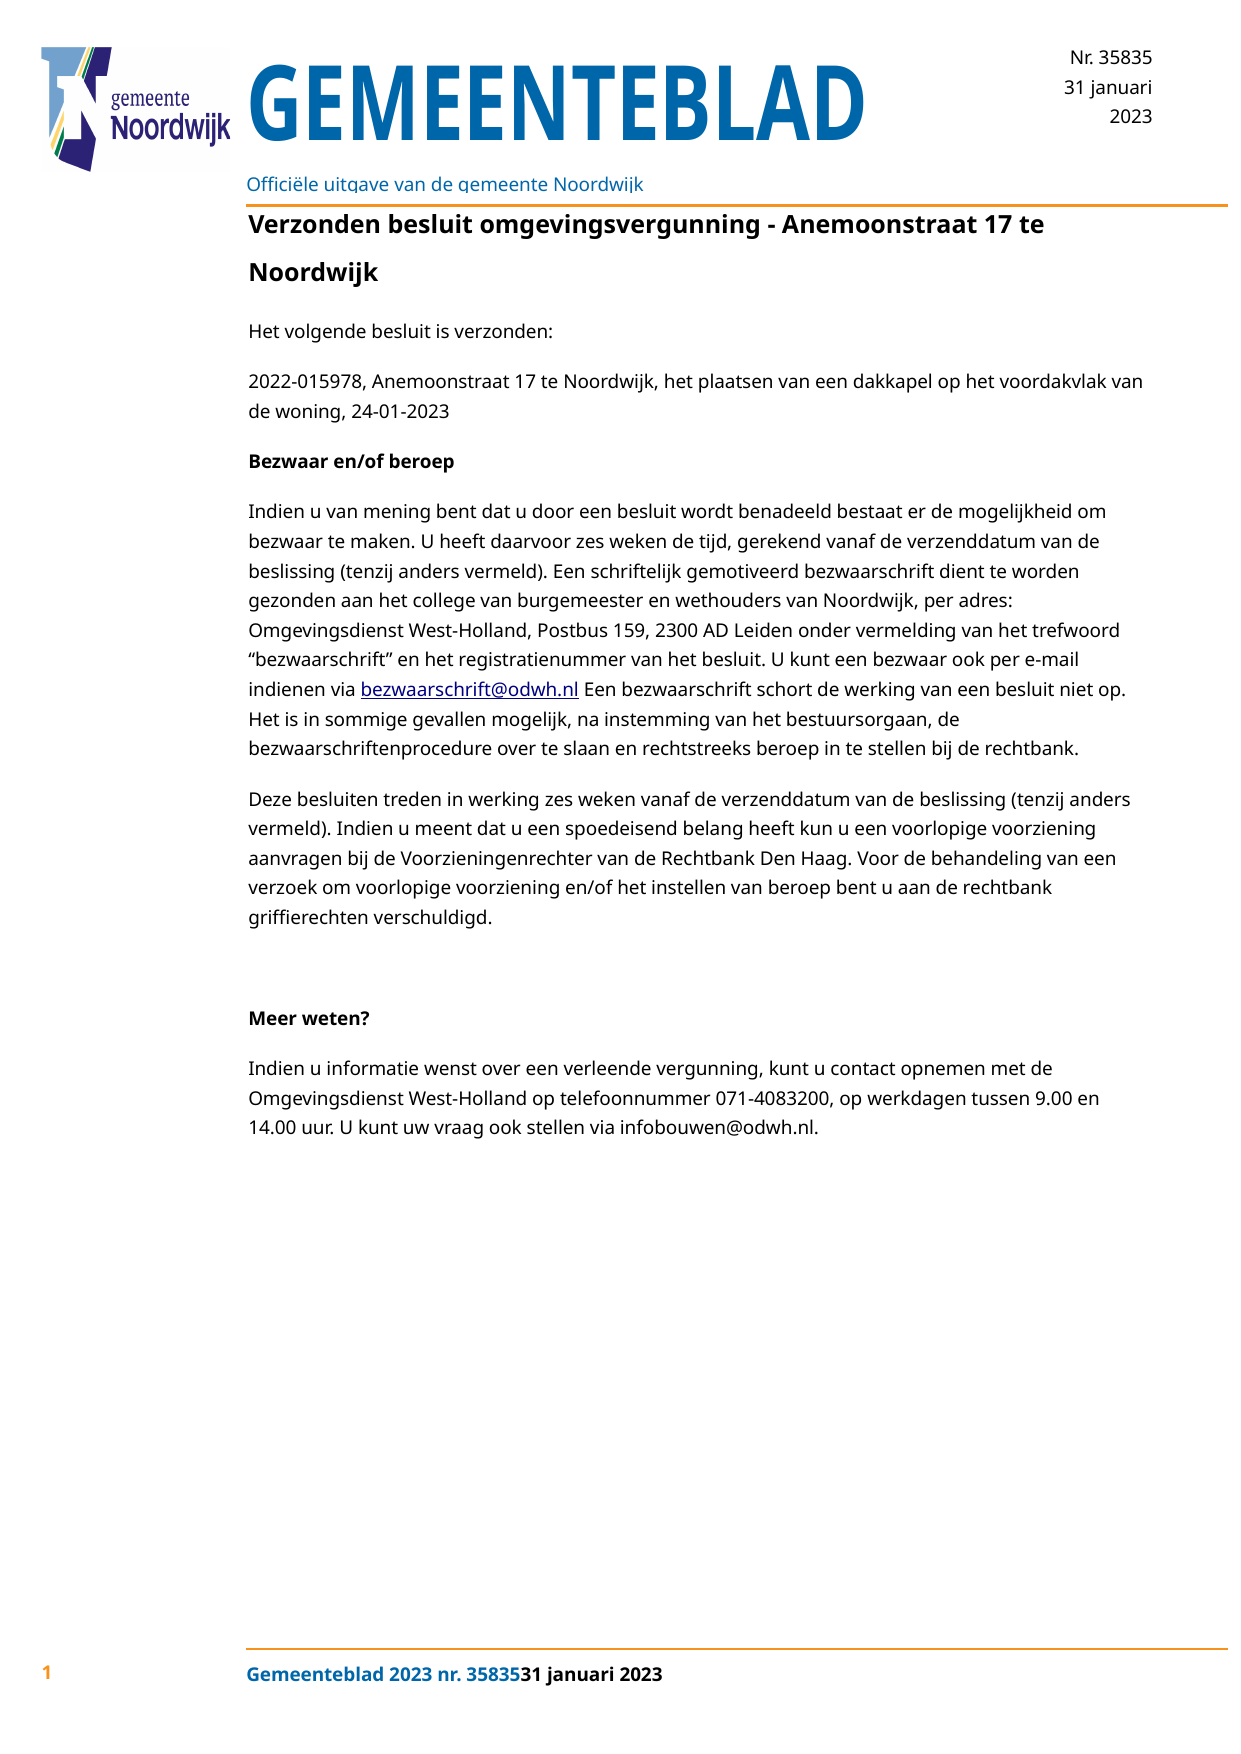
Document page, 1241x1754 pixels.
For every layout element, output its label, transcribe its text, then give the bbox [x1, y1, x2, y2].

text Deze besluiten treden in werking zes weken vanaf de verzenddatum van de beslissing (tenzij anders vermeld). Indien u meent dat u een spoedeisend belang heeft kun u een voorlopige voorziening aanvragen bij de Voorzieningenrechter van de Rechtbank Den Haag. Voor de behandeling van een verzoek om voorlopige voorziening en/of het instellen van beroep bent u aan de rechtbank griffierechten verschuldigd. [248, 786, 1152, 930]
text Meer weten? [248, 1005, 1152, 1031]
text Indien u informatie wenst over een verleende vergunning, kunt u contact opnemen met de Omgevingsdienst West-Holland op telefoonnummer 071-4083200, op werkdagen tussen 9.00 en 14.00 uur. U kunt uw vraag ook stellen via infobouwen@odwh.nl. [248, 1055, 1152, 1140]
text Indien u van mening bent dat u door een besluit wordt benadeeld bestaat er de mogelijkheid om bezwaar te maken. U heeft daarvoor zes weken de tijd, gerekend vanaf de verzenddatum van de beslissing (tenzij anders vermeld). Een schriftelijk gemotiveerd bezwaarschrift dient te worden gezonden aan het college van burgemeester en wethouders van Noordwijk, per adres: Omgevingsdienst West-Holland, Postbus 159, 2300 AD Leiden onder vermelding van het trefwoord “bezwaarschrift” en het registratienummer van het besluit. U kunt een bezwaar ook per e-mail indienen via bezwaarschrift@odwh.nl Een bezwaarschrift schort de werking van een besluit niet op. Het is in sommige gevallen mogelijk, na instemming van het bestuursorgaan, de bezwaarschriftenprocedure over te slaan en rechtstreeks beroep in te stellen bij de rechtbank. [248, 499, 1152, 761]
text 2022-015978, Anemoonstraat 17 te Noordwijk, het plaatsen van een dakkapel op het voordakvlak van de woning, 24-01-2023 [248, 368, 1152, 424]
text Verzonden besluit omgevingsvergunning - Anemoonstraat 17 te Noordwijk [248, 207, 1152, 288]
text Het volgende besluit is verzonden: [248, 318, 1152, 344]
picture [41, 47, 231, 172]
text Bezwaar en/of beroep [248, 448, 1152, 474]
